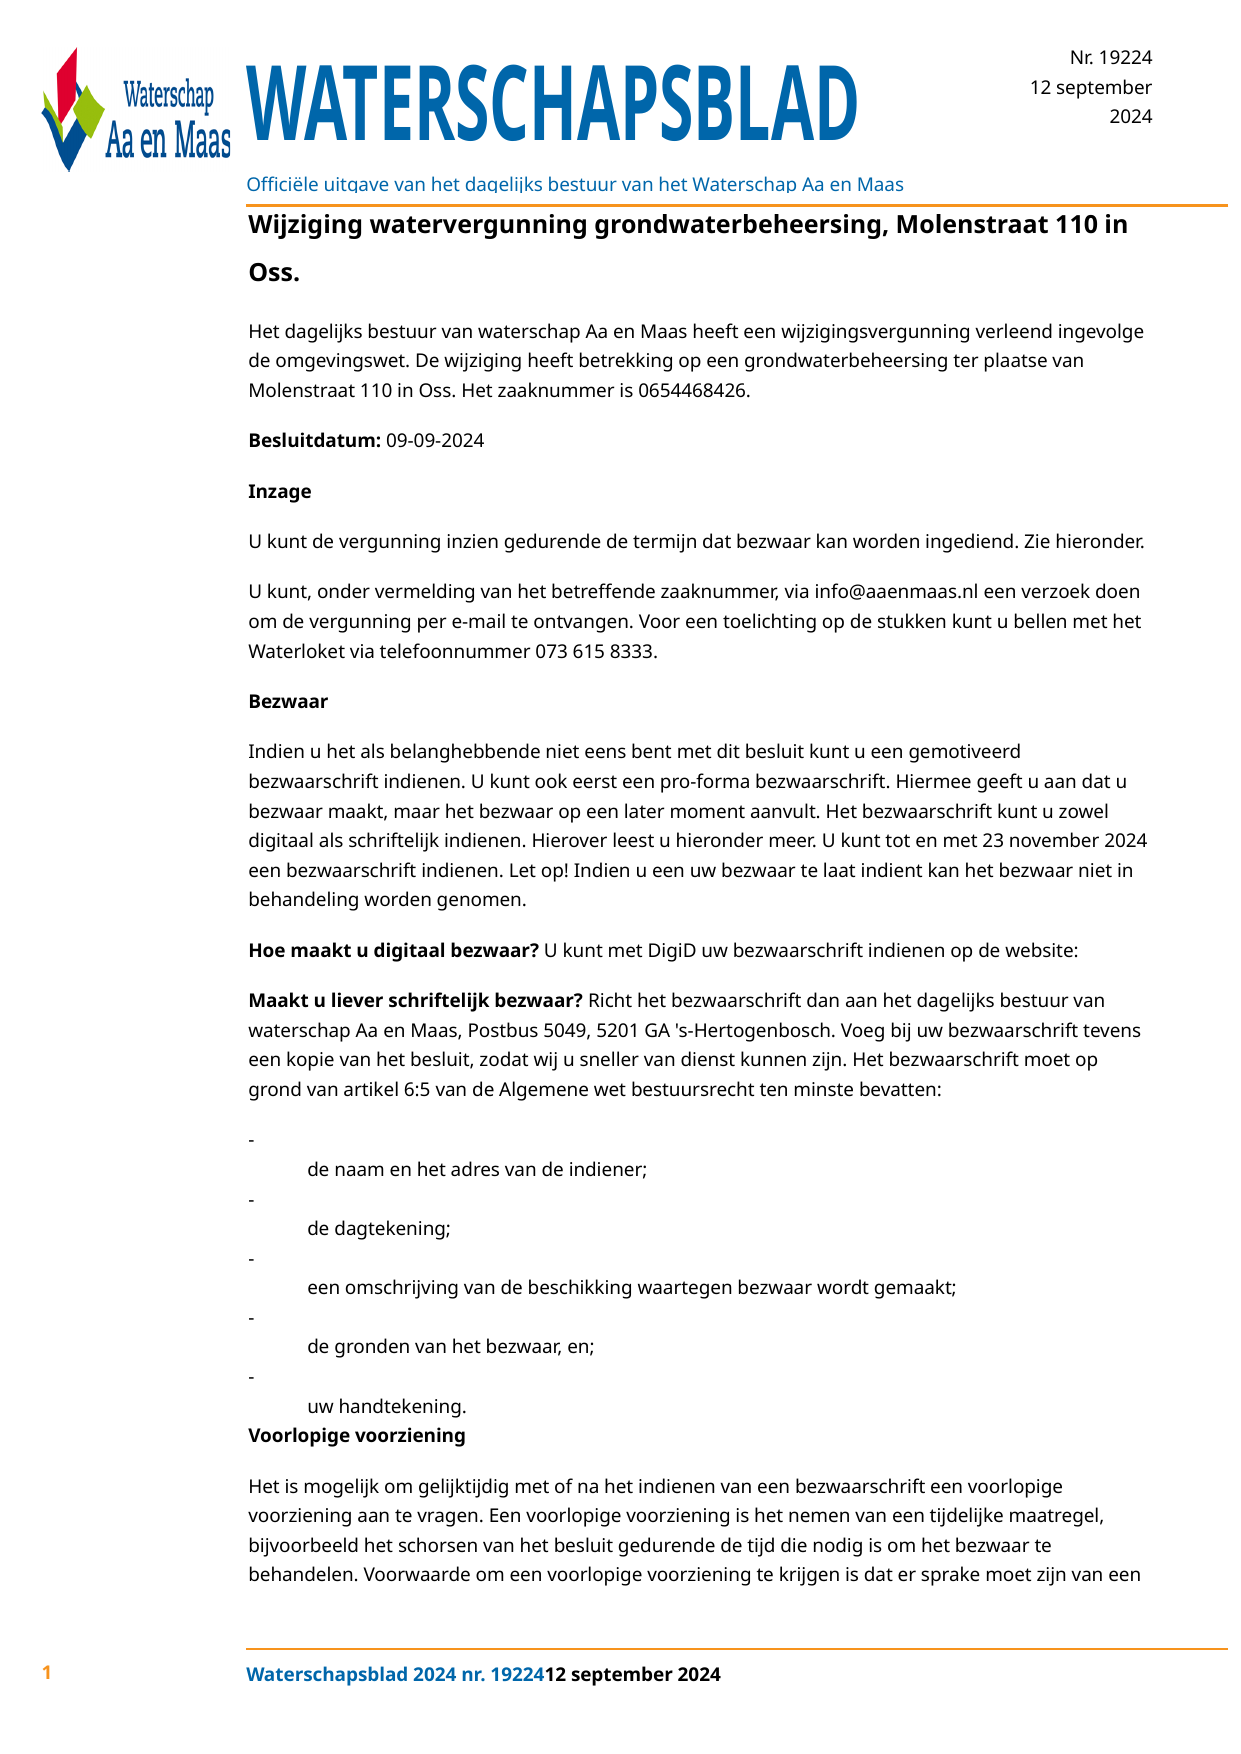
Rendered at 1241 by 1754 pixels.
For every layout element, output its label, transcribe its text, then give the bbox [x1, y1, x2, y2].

text Bezwaar [248, 688, 1152, 714]
text Indien u het als belanghebbende niet eens bent met dit besluit kunt u een gemotiveerd bezwaarschrift indienen. U kunt ook eerst een pro-forma bezwaarschrift. Hiermee geeft u aan dat u bezwaar maakt, maar het bezwaar op een later moment aanvult. Het bezwaarschrift kunt u zowel digitaal als schriftelijk indienen. Hierover leest u hieronder meer. U kunt tot en met 23 november 2024 een bezwaarschrift indienen. Let op! Indien u een uw bezwaar te laat indient kan het bezwaar niet in behandeling worden genomen. [248, 739, 1152, 912]
list uw handtekening. [248, 1393, 1152, 1419]
picture [41, 47, 231, 172]
list de gronden van het bezwaar, en; [248, 1334, 1152, 1359]
list een omschrijving van de beschikking waartegen bezwaar wordt gemaakt; [248, 1274, 1152, 1300]
text Hoe maakt u digitaal bezwaar? U kunt met DigiD uw bezwaarschrift indienen op de website: [248, 937, 1152, 963]
text U kunt, onder vermelding van het betreffende zaaknummer, via info@aaenmaas.nl een verzoek doen om de vergunning per e-mail te ontvangen. Voor een toelichting op de stukken kunt u bellen met het Waterloket via telefoonnummer 073 615 8333. [248, 579, 1152, 664]
text Wijziging watervergunning grondwaterbeheersing, Molenstraat 110 in Oss. [248, 207, 1152, 288]
text Het dagelijks bestuur van waterschap Aa en Maas heeft een wijzigingsvergunning verleend ingevolge de omgevingswet. De wijziging heeft betrekking op een grondwaterbeheersing ter plaatse van Molenstraat 110 in Oss. Het zaaknummer is 0654468426. [248, 318, 1152, 403]
text Besluitdatum: 09-09-2024 [248, 427, 1152, 453]
list de naam en het adres van de indiener; [248, 1156, 1152, 1182]
text Inzage [248, 478, 1152, 504]
list de dagtekening; [248, 1215, 1152, 1241]
text Maakt u liever schriftelijk bezwaar? Richt het bezwaarschrift dan aan het dagelijks bestuur van waterschap Aa en Maas, Postbus 5049, 5201 GA 's-Hertogenbosch. Voeg bij uw bezwaarschrift tevens een kopie van het besluit, zodat wij u sneller van dienst kunnen zijn. Het bezwaarschrift moet op grond van artikel 6:5 van de Algemene wet bestuursrecht ten minste bevatten: [248, 987, 1152, 1102]
text Het is mogelijk om gelijktijdig met of na het indienen van een bezwaarschrift een voorlopige voorziening aan te vragen. Een voorlopige voorziening is het nemen van een tijdelijke maatregel, bijvoorbeeld het schorsen van het besluit gedurende de tijd die nodig is om het bezwaar te behandelen. Voorwaarde om een voorlopige voorziening te krijgen is dat er sprake moet zijn van een [248, 1473, 1152, 1587]
text Voorlopige voorziening [248, 1422, 1152, 1448]
text U kunt de vergunning inzien gedurende de termijn dat bezwaar kan worden ingediend. Zie hieronder. [248, 528, 1152, 554]
